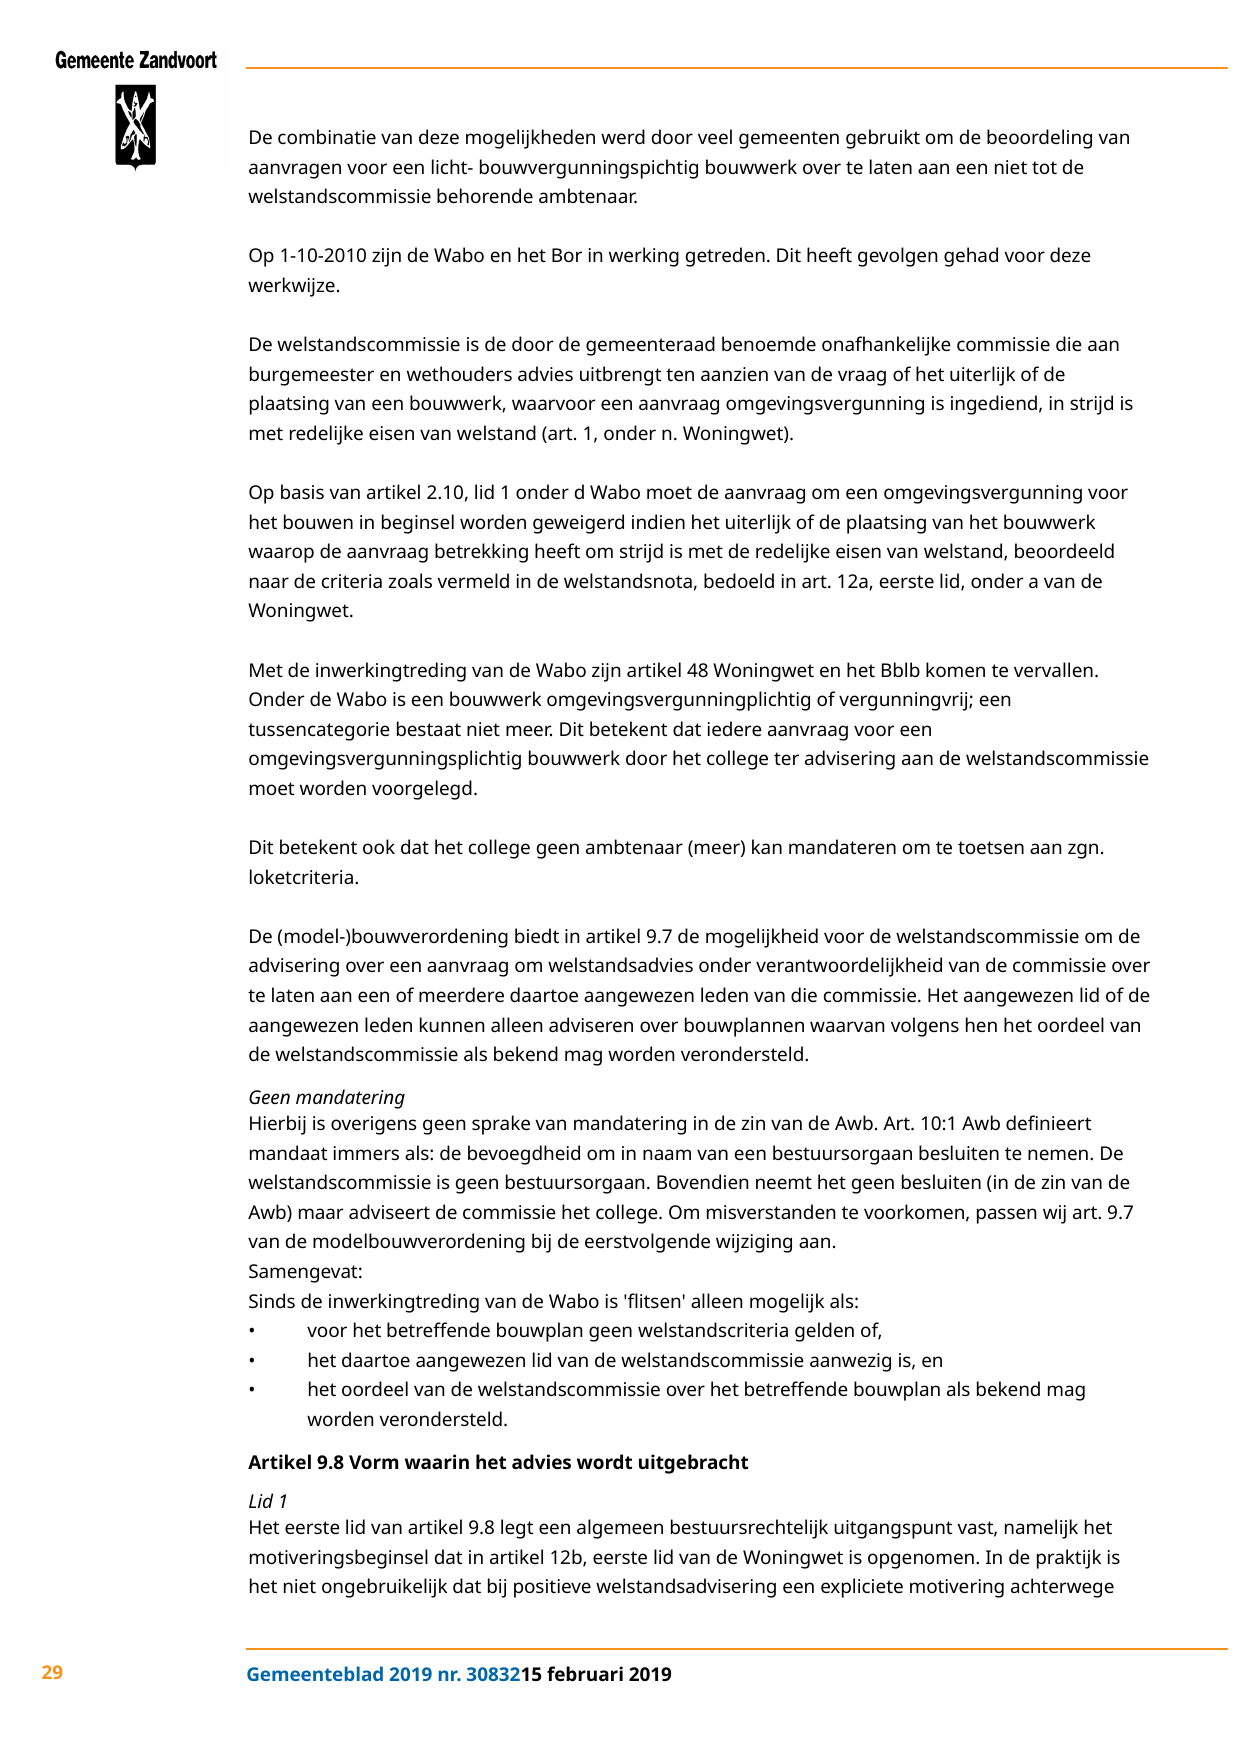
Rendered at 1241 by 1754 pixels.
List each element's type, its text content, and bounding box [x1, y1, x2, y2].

text Lid 1 [248, 1488, 1152, 1514]
text Op basis van artikel 2.10, lid 1 onder d Wabo moet de aanvraag om een omgevingsvergunning voor het bouwen in beginsel worden geweigerd indien het uiterlijk of de plaatsing van het bouwwerk waarop de aanvraag betrekking heeft om strijd is met de redelijke eisen van welstand, beoordeeld naar de criteria zoals vermeld in de welstandsnota, bedoeld in art. 12a, eerste lid, onder a van de Woningwet. [248, 479, 1152, 623]
text Geen mandatering [248, 1084, 1152, 1110]
text Samengevat: [248, 1258, 1152, 1284]
text De (model-)bouwverordening biedt in artikel 9.7 de mogelijkheid voor de welstandscommissie om de advisering over een aanvraag om welstandsadvies onder verantwoordelijkheid van de commissie over te laten aan een of meerdere daartoe aangewezen leden van die commissie. Het aangewezen lid of de aangewezen leden kunnen alleen adviseren over bouwplannen waarvan volgens hen het oordeel van de welstandscommissie als bekend mag worden verondersteld. [248, 923, 1152, 1067]
text Met de inwerkingtreding van de Wabo zijn artikel 48 Woningwet en het Bblb komen te vervallen. Onder de Wabo is een bouwwerk omgevingsvergunningplichtig of vergunningvrij; een tussencategorie bestaat niet meer. Dit betekent dat iedere aanvraag voor een omgevingsvergunningsplichtig bouwwerk door het college ter advisering aan de welstandscommissie moet worden voorgelegd. [248, 657, 1152, 801]
list het oordeel van de welstandscommissie over het betreffende bouwplan als bekend mag worden verondersteld. [248, 1377, 1152, 1432]
text Dit betekent ook dat het college geen ambtenaar (meer) kan mandateren om te toetsen aan zgn. loketcriteria. [248, 834, 1152, 890]
list voor het betreffende bouwplan geen welstandscriteria gelden of, [248, 1317, 1152, 1343]
list het daartoe aangewezen lid van de welstandscommissie aanwezig is, en [248, 1347, 1152, 1373]
text Het eerste lid van artikel 9.8 legt een algemeen bestuursrechtelijk uitgangspunt vast, namelijk het motiveringsbeginsel dat in artikel 12b, eerste lid van de Woningwet is opgenomen. In de praktijk is het niet ongebruikelijk dat bij positieve welstandsadvisering een expliciete motivering achterwege [248, 1514, 1152, 1599]
text Sinds de inwerkingtreding van de Wabo is 'flitsen' alleen mogelijk als: [248, 1288, 1152, 1313]
text De combinatie van deze mogelijkheden werd door veel gemeenten gebruikt om de beoordeling van aanvragen voor een licht- bouwvergunningspichtig bouwwerk over te laten aan een niet tot de welstandscommissie behorende ambtenaar. [248, 124, 1152, 209]
text De welstandscommissie is de door de gemeenteraad benoemde onafhankelijke commissie die aan burgemeester en wethouders advies uitbrengt ten aanzien van de vraag of het uiterlijk of de plaatsing van een bouwwerk, waarvoor een aanvraag omgevingsvergunning is ingediend, in strijd is met redelijke eisen van welstand (art. 1, onder n. Woningwet). [248, 331, 1152, 446]
text Hierbij is overigens geen sprake van mandatering in de zin van de Awb. Art. 10:1 Awb definieert mandaat immers als: de bevoegdheid om in naam van een bestuursorgaan besluiten te nemen. De welstandscommissie is geen bestuursorgaan. Bovendien neemt het geen besluiten (in de zin van de Awb) maar adviseert de commissie het college. Om misverstanden te voorkomen, passen wij art. 9.7 van de modelbouwverordening bij de eerstvolgende wijziging aan. [248, 1110, 1152, 1254]
text Op 1-10-2010 zijn de Wabo en het Bor in werking getreden. Dit heeft gevolgen gehad voor deze werkwijze. [248, 243, 1152, 298]
text Artikel 9.8 Vorm waarin het advies wordt uitgebracht [248, 1449, 1152, 1475]
picture [41, 47, 231, 172]
